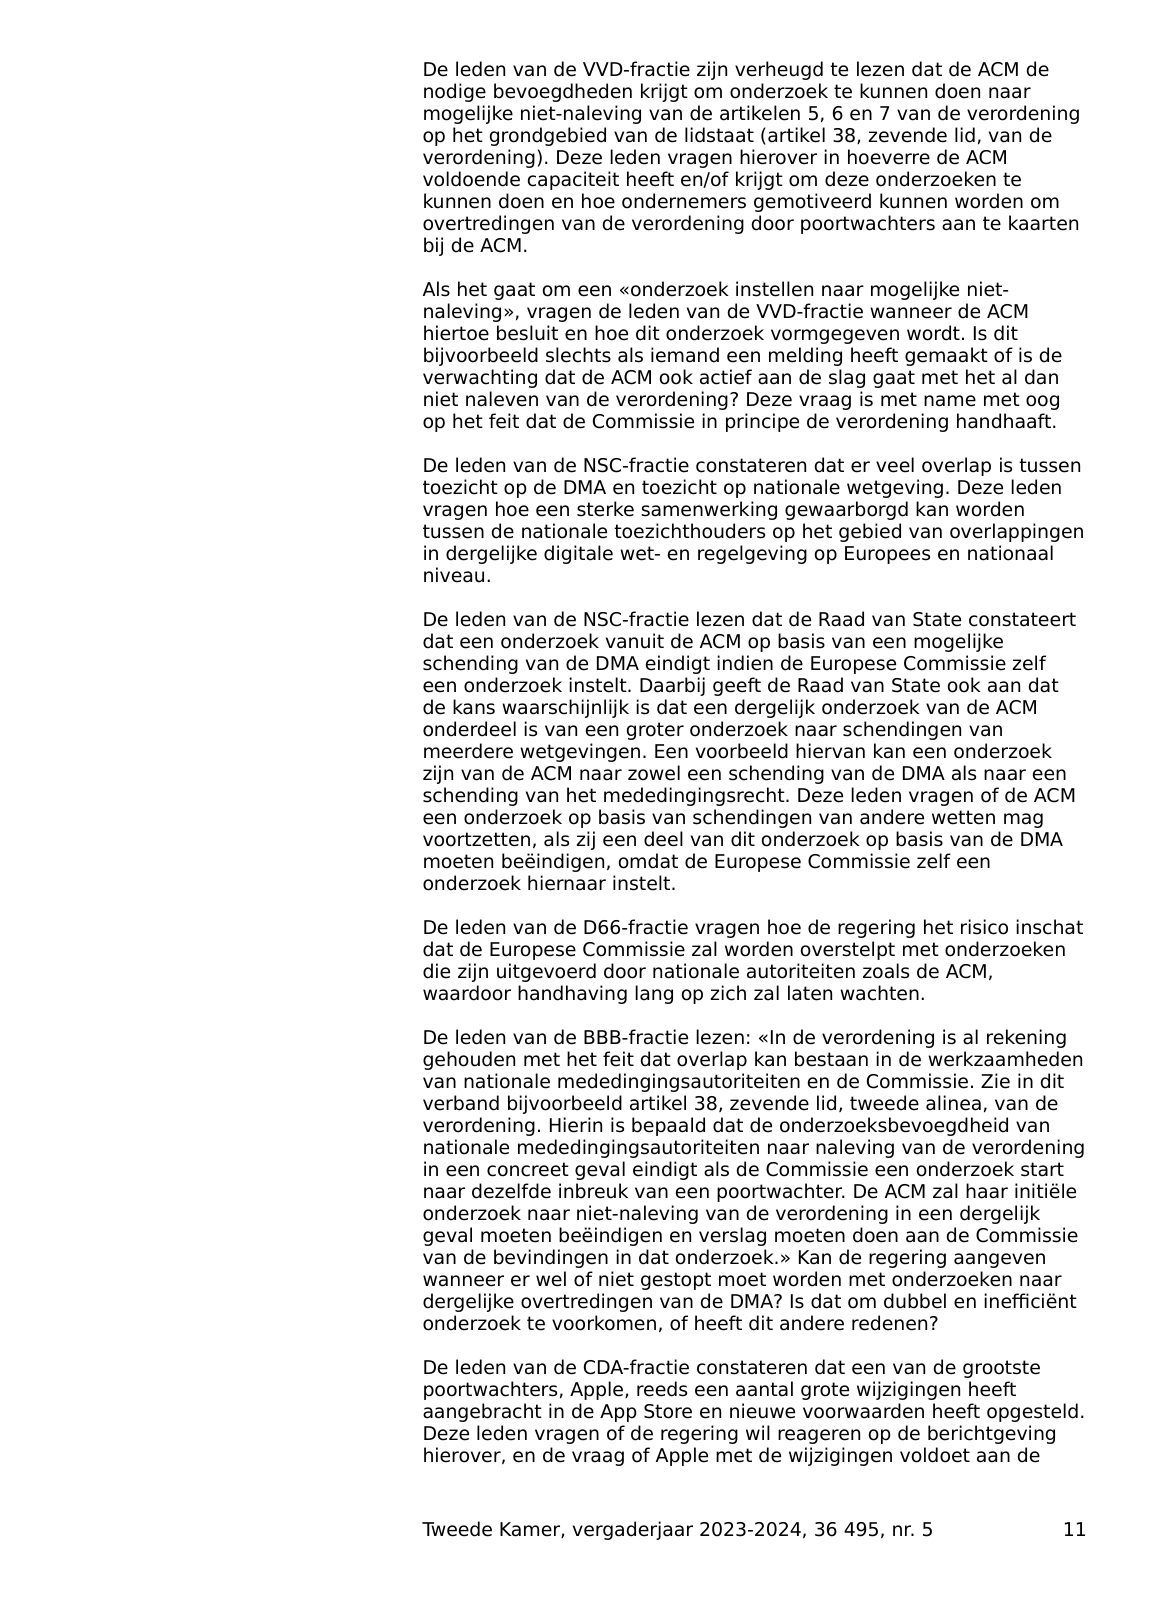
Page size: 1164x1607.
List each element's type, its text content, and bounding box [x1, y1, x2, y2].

text De leden van de NSC-fractie lezen dat de Raad van State constateert dat een onderzoek vanuit de ACM op basis van een mogelijke schending van de DMA eindigt indien de Europese Commissie zelf een onderzoek instelt. Daarbij geeft de Raad van State ook aan dat de kans waarschijnlijk is dat een dergelijk onderzoek van de ACM onderdeel is van een groter onderzoek naar schendingen van meerdere wetgevingen. Een voorbeeld hiervan kan een onderzoek zijn van de ACM naar zowel een schending van de DMA als naar een schending van het mededingingsrecht. Deze leden vragen of de ACM een onderzoek op basis van schendingen van andere wetten mag voortzetten, als zij een deel van dit onderzoek op basis van de DMA moeten beëindigen, omdat de Europese Commissie zelf een onderzoek hiernaar instelt. [422, 609, 1087, 895]
text Als het gaat om een «onderzoek instellen naar mogelijke niet-naleving», vragen de leden van de VVD-fractie wanneer de ACM hiertoe besluit en hoe dit onderzoek vormgegeven wordt. Is dit bijvoorbeeld slechts als iemand een melding heeft gemaakt of is de verwachting dat de ACM ook actief aan de slag gaat met het al dan niet naleven van de verordening? Deze vraag is met name met oog op het feit dat de Commissie in principe de verordening handhaaft. [422, 279, 1087, 433]
text De leden van de BBB-fractie lezen: «In de verordening is al rekening gehouden met het feit dat overlap kan bestaan in de werkzaamheden van nationale mededingingsautoriteiten en de Commissie. Zie in dit verband bijvoorbeeld artikel 38, zevende lid, tweede alinea, van de verordening. Hierin is bepaald dat de onderzoeksbevoegdheid van nationale mededingingsautoriteiten naar naleving van de verordening in een concreet geval eindigt als de Commissie een onderzoek start naar dezelfde inbreuk van een poortwachter. De ACM zal haar initiële onderzoek naar niet-naleving van de verordening in een dergelijk geval moeten beëindigen en verslag moeten doen aan de Commissie van de bevindingen in dat onderzoek.» Kan de regering aangeven wanneer er wel of niet gestopt moet worden met onderzoeken naar dergelijke overtredingen van de DMA? Is dat om dubbel en inefficiënt onderzoek te voorkomen, of heeft dit andere redenen? [422, 1027, 1087, 1335]
text De leden van de D66-fractie vragen hoe de regering het risico inschat dat de Europese Commissie zal worden overstelpt met onderzoeken die zijn uitgevoerd door nationale autoriteiten zoals de ACM, waardoor handhaving lang op zich zal laten wachten. [422, 917, 1087, 1005]
text De leden van de NSC-fractie constateren dat er veel overlap is tussen toezicht op de DMA en toezicht op nationale wetgeving. Deze leden vragen hoe een sterke samenwerking gewaarborgd kan worden tussen de nationale toezichthouders op het gebied van overlappingen in dergelijke digitale wet- en regelgeving op Europees en nationaal niveau. [422, 455, 1087, 587]
text De leden van de VVD-fractie zijn verheugd te lezen dat de ACM de nodige bevoegdheden krijgt om onderzoek te kunnen doen naar mogelijke niet-naleving van de artikelen 5, 6 en 7 van de verordening op het grondgebied van de lidstaat (artikel 38, zevende lid, van de verordening). Deze leden vragen hierover in hoeverre de ACM voldoende capaciteit heeft en/of krijgt om deze onderzoeken te kunnen doen en hoe ondernemers gemotiveerd kunnen worden om overtredingen van de verordening door poortwachters aan te kaarten bij de ACM. [422, 59, 1087, 257]
text De leden van de CDA-fractie constateren dat een van de grootste poortwachters, Apple, reeds een aantal grote wijzigingen heeft aangebracht in de App Store en nieuwe voorwaarden heeft opgesteld. Deze leden vragen of de regering wil reageren op de berichtgeving hierover, en de vraag of Apple met de wijzigingen voldoet aan de [422, 1357, 1087, 1467]
